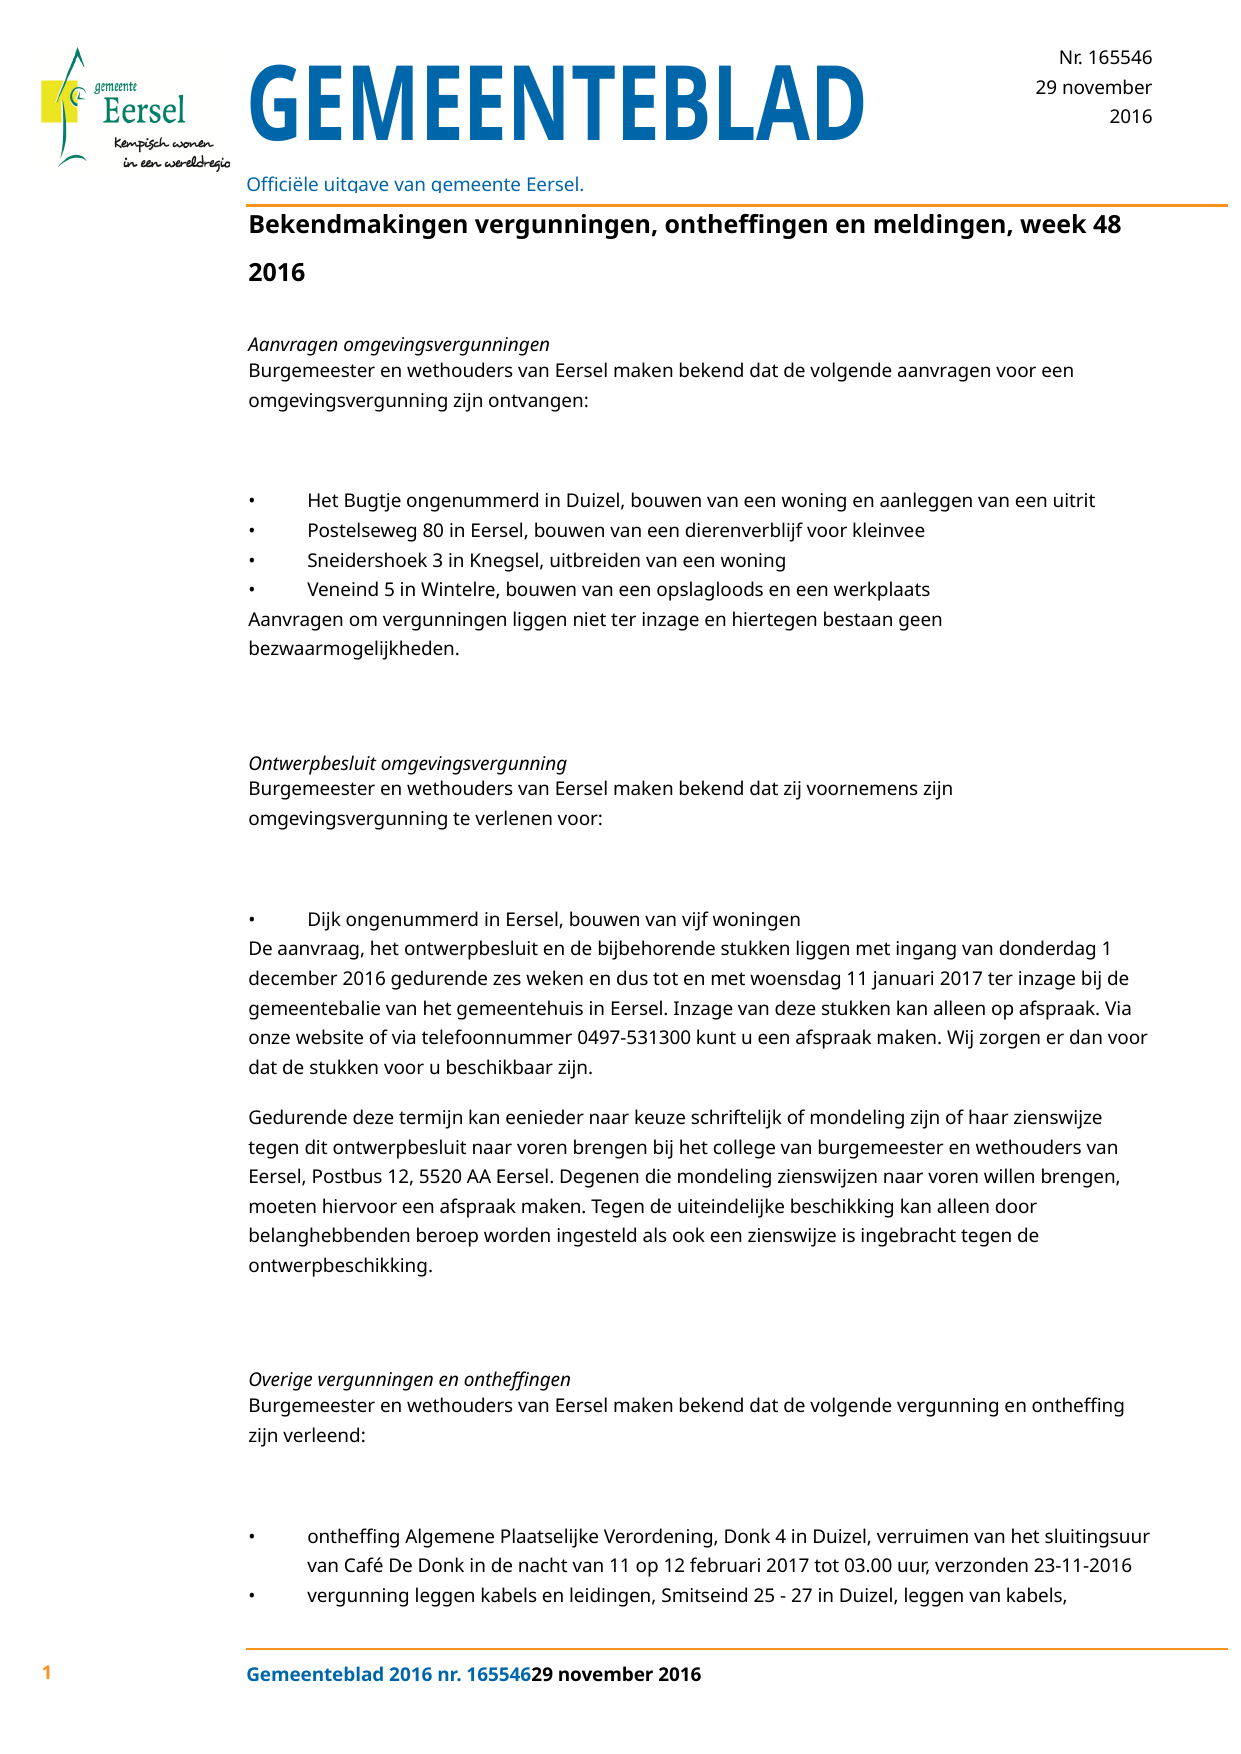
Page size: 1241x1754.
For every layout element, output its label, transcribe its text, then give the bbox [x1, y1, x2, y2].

picture [41, 47, 231, 172]
text Ontwerpbesluit omgevingsvergunning [248, 750, 1152, 776]
list ontheffing Algemene Plaatselijke Verordening, Donk 4 in Duizel, verruimen van het sluitingsuur van Café De Donk in de nacht van 11 op 12 februari 2017 tot 03.00 uur, verzonden 23-11-2016 [248, 1523, 1152, 1578]
list Postelseweg 80 in Eersel, bouwen van een dierenverblijf voor kleinvee [248, 517, 1152, 543]
list Het Bugtje ongenummerd in Duizel, bouwen van een woning en aanleggen van een uitrit [248, 488, 1152, 513]
list vergunning leggen kabels en leidingen, Smitseind 25 - 27 in Duizel, leggen van kabels, [248, 1582, 1152, 1608]
text Aanvragen omgevingsvergunningen [248, 331, 1152, 357]
text Bekendmakingen vergunningen, ontheffingen en meldingen, week 48 2016 [248, 207, 1152, 288]
list Sneidershoek 3 in Knegsel, uitbreiden van een woning [248, 547, 1152, 572]
text Overige vergunningen en ontheffingen [248, 1367, 1152, 1392]
list Dijk ongenummerd in Eersel, bouwen van vijf woningen [248, 906, 1152, 932]
text Burgemeester en wethouders van Eersel maken bekend dat zij voornemens zijn omgevingsvergunning te verlenen voor: [248, 776, 1152, 831]
text Aanvragen om vergunningen liggen niet ter inzage en hiertegen bestaan geen bezwaarmogelijkheden. [248, 606, 1152, 661]
text De aanvraag, het ontwerpbesluit en de bijbehorende stukken liggen met ingang van donderdag 1 december 2016 gedurende zes weken en dus tot en met woensdag 11 januari 2017 ter inzage bij de gemeentebalie van het gemeentehuis in Eersel. Inzage van deze stukken kan alleen op afspraak. Via onze website of via telefoonnummer 0497-531300 kunt u een afspraak maken. Wij zorgen er dan voor dat de stukken voor u beschikbaar zijn. [248, 936, 1152, 1080]
text Gedurende deze termijn kan eenieder naar keuze schriftelijk of mondeling zijn of haar zienswijze tegen dit ontwerpbesluit naar voren brengen bij het college van burgemeester en wethouders van Eersel, Postbus 12, 5520 AA Eersel. Degenen die mondeling zienswijzen naar voren willen brengen, moeten hiervoor een afspraak maken. Tegen de uiteindelijke beschikking kan alleen door belanghebbenden beroep worden ingesteld als ook een zienswijze is ingebracht tegen de ontwerpbeschikking. [248, 1104, 1152, 1278]
list Veneind 5 in Wintelre, bouwen van een opslagloods en een werkplaats [248, 576, 1152, 602]
text Burgemeester en wethouders van Eersel maken bekend dat de volgende aanvragen voor een omgevingsvergunning zijn ontvangen: [248, 357, 1152, 412]
text Burgemeester en wethouders van Eersel maken bekend dat de volgende vergunning en ontheffing zijn verleend: [248, 1392, 1152, 1448]
